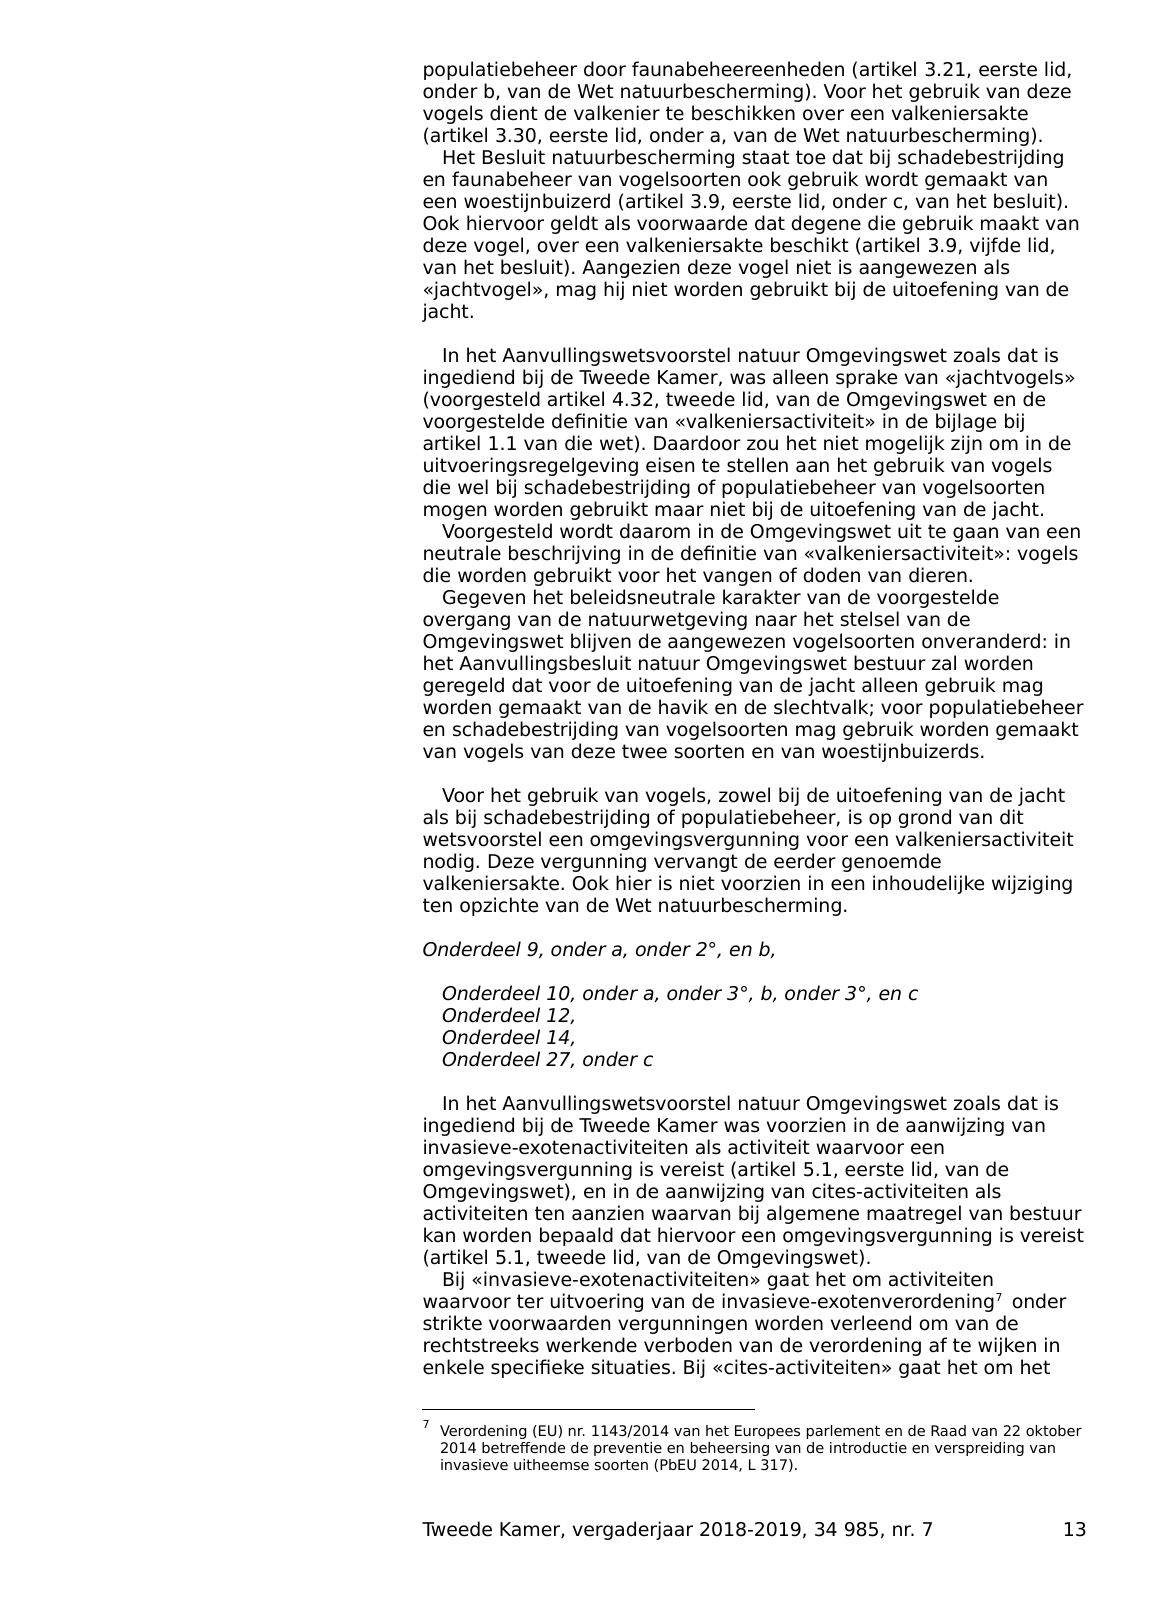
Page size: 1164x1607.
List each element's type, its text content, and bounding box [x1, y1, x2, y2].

text In het Aanvullingswetsvoorstel natuur Omgevingswet zoals dat is ingediend bij de Tweede Kamer was voorzien in de aanwijzing van invasieve-exotenactiviteiten als activiteit waarvoor een omgevingsvergunning is vereist (artikel 5.1, eerste lid, van de Omgevingswet), en in de aanwijzing van cites-activiteiten als activiteiten ten aanzien waarvan bij algemene maatregel van bestuur kan worden bepaald dat hiervoor een omgevingsvergunning is vereist (artikel 5.1, tweede lid, van de Omgevingswet). [422, 1093, 1087, 1269]
text Gegeven het beleidsneutrale karakter van de voorgestelde overgang van de natuurwetgeving naar het stelsel van de Omgevingswet blijven de aangewezen vogelsoorten onveranderd: in het Aanvullingsbesluit natuur Omgevingswet bestuur zal worden geregeld dat voor de uitoefening van de jacht alleen gebruik mag worden gemaakt van de havik en de slechtvalk; voor populatiebeheer en schadebestrijding van vogelsoorten mag gebruik worden gemaakt van vogels van deze twee soorten en van woestijnbuizerds. [422, 587, 1087, 763]
text Onderdeel 12, [422, 1005, 1087, 1027]
text populatiebeheer door faunabeheereenheden (artikel 3.21, eerste lid, onder b, van de Wet natuurbescherming). Voor het gebruik van deze vogels dient de valkenier te beschikken over een valkeniersakte (artikel 3.30, eerste lid, onder a, van de Wet natuurbescherming). [422, 59, 1087, 147]
text Onderdeel 27, onder c [422, 1049, 1087, 1071]
text Bij «invasieve-exotenactiviteiten» gaat het om activiteiten waarvoor ter uitvoering van de invasieve-exotenverordening onder strikte voorwaarden vergunningen worden verleend om van de rechtstreeks werkende verboden van de verordening af te wijken in enkele specifieke situaties. Bij «cites-activiteiten» gaat het om het [422, 1269, 1087, 1379]
text Voor het gebruik van vogels, zowel bij de uitoefening van de jacht als bij schadebestrijding of populatiebeheer, is op grond van dit wetsvoorstel een omgevingsvergunning voor een valkeniersactiviteit nodig. Deze vergunning vervangt de eerder genoemde valkeniersakte. Ook hier is niet voorzien in een inhoudelijke wijziging ten opzichte van de Wet natuurbescherming. [422, 785, 1087, 917]
text Onderdeel 14, [422, 1027, 1087, 1049]
text Het Besluit natuurbescherming staat toe dat bij schadebestrijding en faunabeheer van vogelsoorten ook gebruik wordt gemaakt van een woestijnbuizerd (artikel 3.9, eerste lid, onder c, van het besluit). Ook hiervoor geldt als voorwaarde dat degene die gebruik maakt van deze vogel, over een valkeniersakte beschikt (artikel 3.9, vijfde lid, van het besluit). Aangezien deze vogel niet is aangewezen als «jachtvogel», mag hij niet worden gebruikt bij de uitoefening van de jacht. [422, 147, 1087, 323]
subtitle Onderdeel 9, onder a, onder 2°, en b, [422, 939, 1087, 961]
text Verordening (EU) nr. 1143/2014 van het Europees parlement en de Raad van 22 oktober 2014 betreffende de preventie en beheersing van de introductie en verspreiding van invasieve uitheemse soorten (PbEU 2014, L 317). [422, 1418, 1087, 1474]
text Voorgesteld wordt daarom in de Omgevingswet uit te gaan van een neutrale beschrijving in de definitie van «valkeniersactiviteit»: vogels die worden gebruikt voor het vangen of doden van dieren. [422, 521, 1087, 587]
text In het Aanvullingswetsvoorstel natuur Omgevingswet zoals dat is ingediend bij de Tweede Kamer, was alleen sprake van «jachtvogels» (voorgesteld artikel 4.32, tweede lid, van de Omgevingswet en de voorgestelde definitie van «valkeniersactiviteit» in de bijlage bij artikel 1.1 van die wet). Daardoor zou het niet mogelijk zijn om in de uitvoeringsregelgeving eisen te stellen aan het gebruik van vogels die wel bij schadebestrijding of populatiebeheer van vogelsoorten mogen worden gebruikt maar niet bij de uitoefening van de jacht. [422, 345, 1087, 521]
text Onderdeel 10, onder a, onder 3°, b, onder 3°, en c [422, 983, 1087, 1005]
